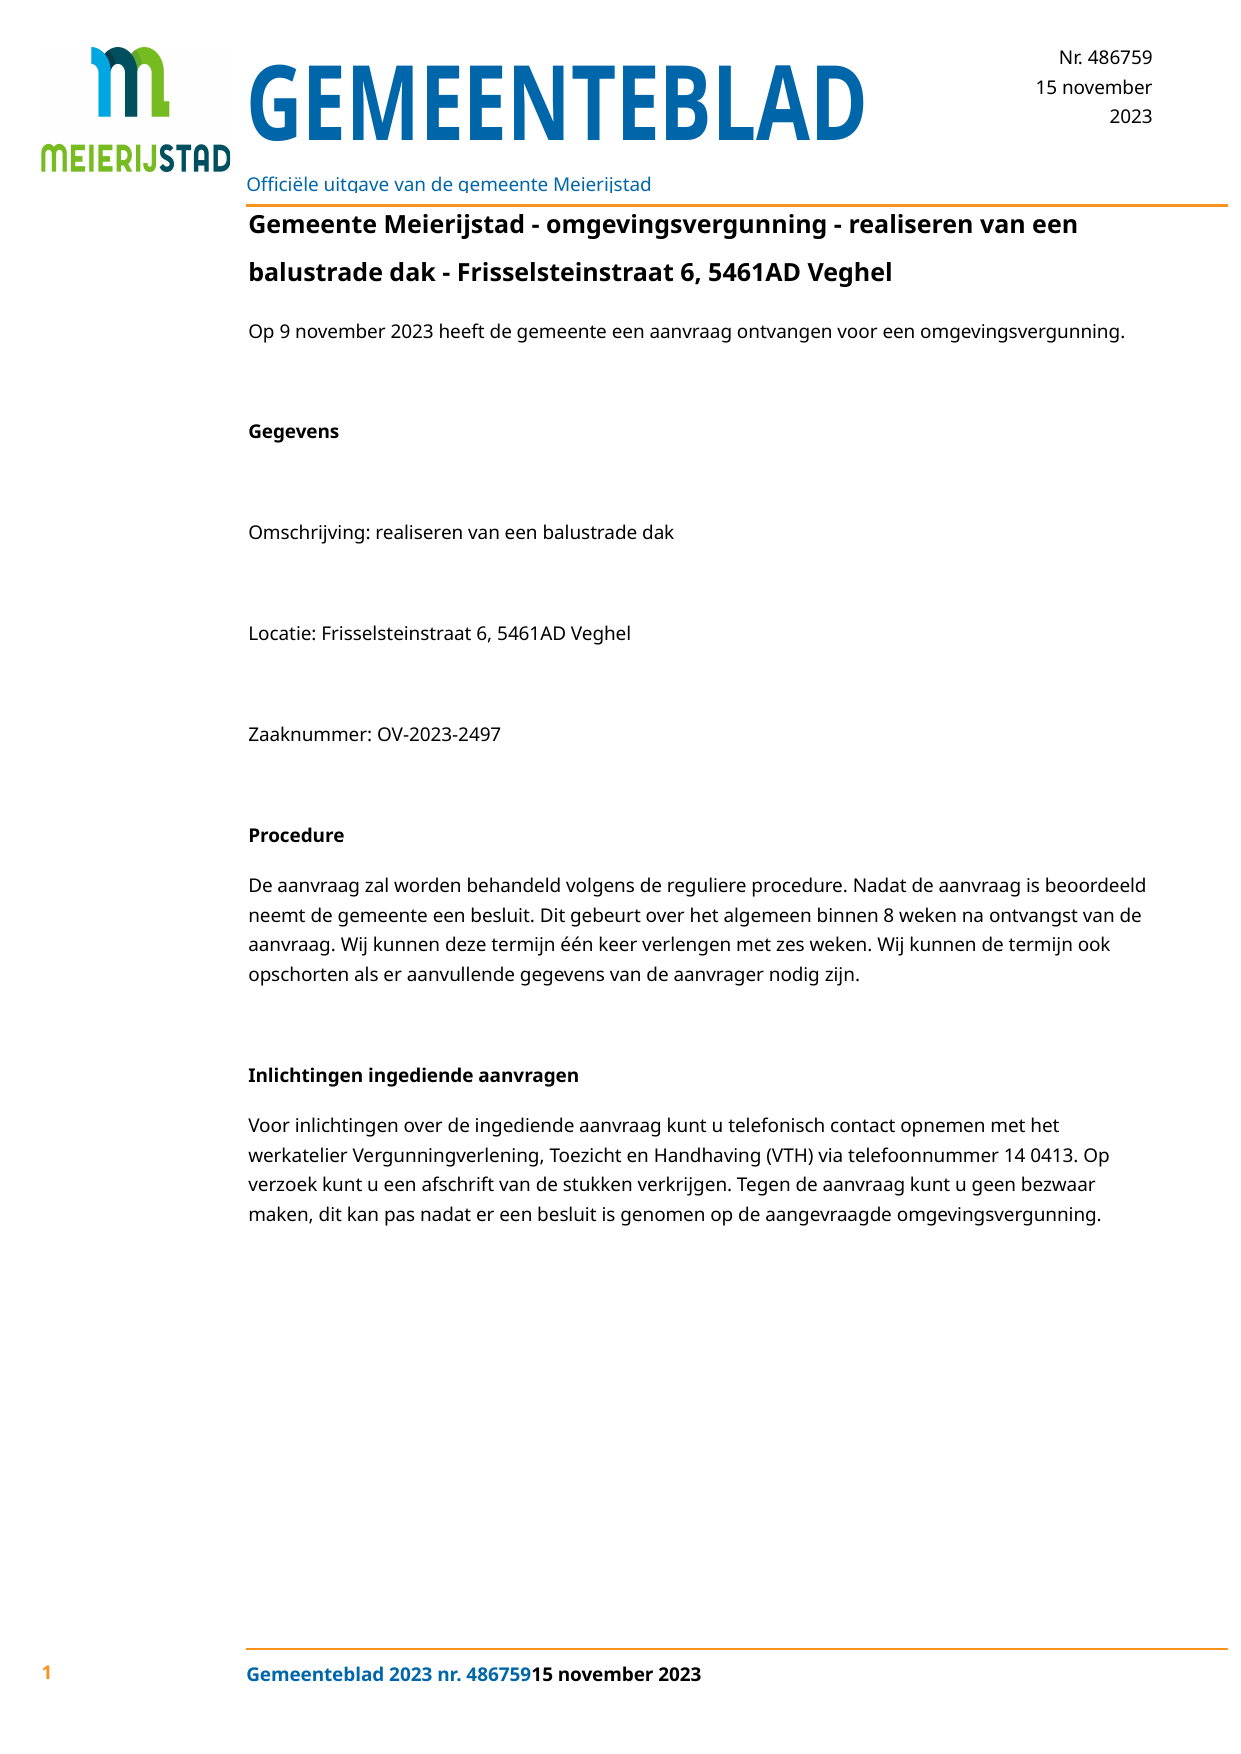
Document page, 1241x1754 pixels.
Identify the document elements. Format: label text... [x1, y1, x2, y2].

text Gemeente Meierijstad - omgevingsvergunning - realiseren van een balustrade dak - Frisselsteinstraat 6, 5461AD Veghel [248, 207, 1152, 288]
text Gegevens [248, 419, 1152, 444]
text Procedure [248, 822, 1152, 848]
text Omschrijving: realiseren van een balustrade dak [248, 519, 1152, 545]
text Voor inlichtingen over de ingediende aanvraag kunt u telefonisch contact opnemen met het werkatelier Vergunningverlening, Toezicht en Handhaving (VTH) via telefoonnummer 14 0413. Op verzoek kunt u een afschrift van de stukken verkrijgen. Tegen de aanvraag kunt u geen bezwaar maken, dit kan pas nadat er een besluit is genomen op de aangevraagde omgevingsvergunning. [248, 1112, 1152, 1227]
picture [41, 47, 231, 172]
text Locatie: Frisselsteinstraat 6, 5461AD Veghel [248, 620, 1152, 646]
text Zaaknummer: OV-2023-2497 [248, 721, 1152, 747]
text Inlichtingen ingediende aanvragen [248, 1062, 1152, 1088]
text Op 9 november 2023 heeft de gemeente een aanvraag ontvangen voor een omgevingsvergunning. [248, 318, 1152, 344]
text De aanvraag zal worden behandeld volgens de reguliere procedure. Nadat de aanvraag is beoordeeld neemt de gemeente een besluit. Dit gebeurt over het algemeen binnen 8 weken na ontvangst van de aanvraag. Wij kunnen deze termijn één keer verlengen met zes weken. Wij kunnen de termijn ook opschorten als er aanvullende gegevens van de aanvrager nodig zijn. [248, 872, 1152, 987]
